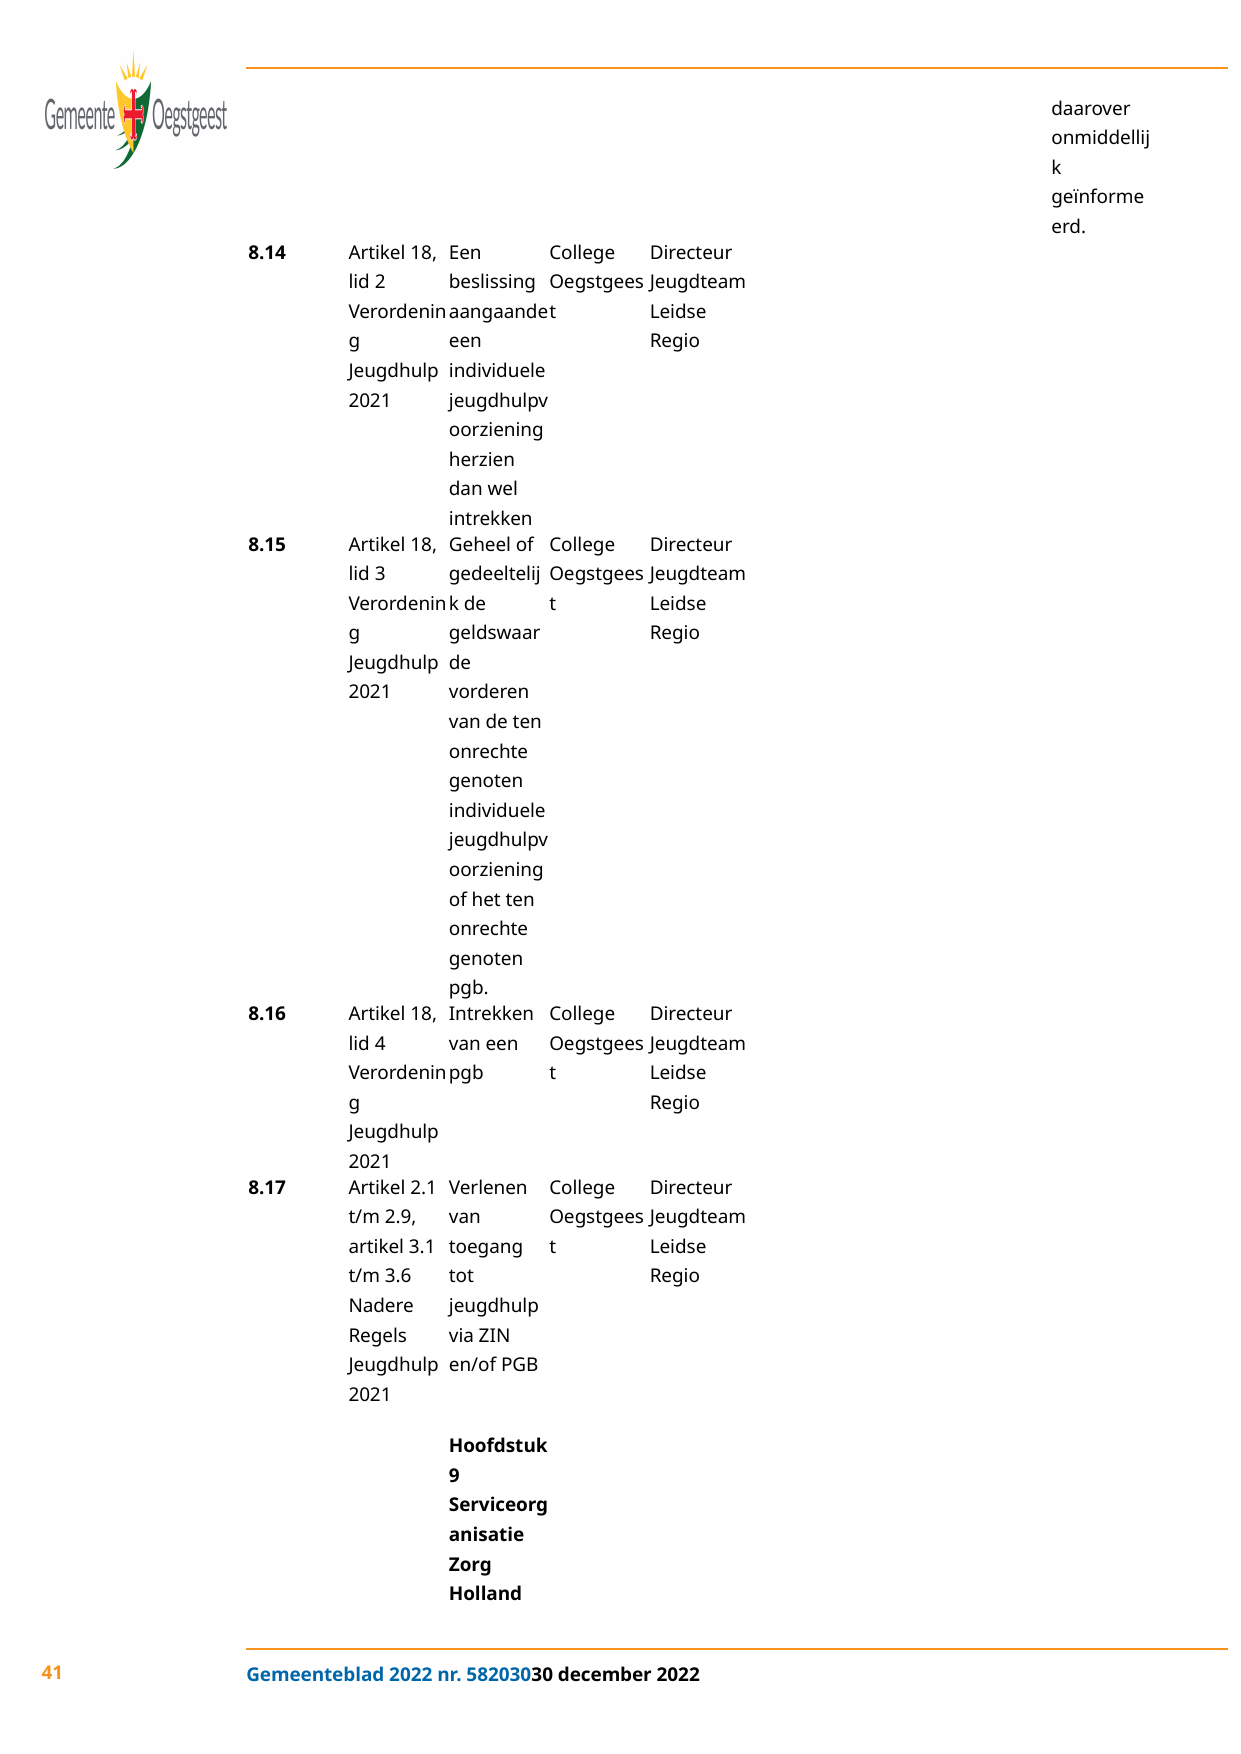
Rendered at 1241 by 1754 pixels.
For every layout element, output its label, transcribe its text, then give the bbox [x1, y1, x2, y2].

table_cell [549, 1407, 649, 1432]
table_cell [951, 1433, 1051, 1606]
table_cell [750, 239, 850, 531]
table_cell College Oegstgeest [549, 1174, 649, 1407]
table_cell Hoofdstuk 9 Serviceorganisatie Zorg Holland [449, 1433, 549, 1606]
table_cell 8.16 [248, 1000, 348, 1174]
table_cell [750, 95, 850, 239]
table_cell [248, 95, 348, 239]
table_cell Artikel 18, lid 3 Verordening Jeugdhulp 2021 [348, 531, 449, 1000]
table_cell Directeur Jeugdteam Leidse Regio [650, 1000, 750, 1174]
table_cell Intrekken van een pgb [449, 1000, 549, 1174]
table_cell [750, 1407, 850, 1432]
table_cell [1051, 1407, 1152, 1432]
table_cell [348, 95, 449, 239]
table_cell Verlenen van toegang tot jeugdhulp via ZIN en/of PGB [449, 1174, 549, 1407]
table_cell Directeur Jeugdteam Leidse Regio [650, 239, 750, 531]
table_cell [850, 531, 951, 1000]
table_cell [1051, 1433, 1152, 1606]
table_cell Artikel 2.1 t/m 2.9, artikel 3.1 t/m 3.6 Nadere Regels Jeugdhulp 2021 [348, 1174, 449, 1407]
table_cell Geheel of gedeeltelijk de geldswaarde vorderen van de ten onrechte genoten individuele jeugdhulpvoorziening of het ten onrechte genoten pgb. [449, 531, 549, 1000]
table_cell [951, 1407, 1051, 1432]
table_cell [850, 1407, 951, 1432]
picture [41, 47, 231, 172]
table_cell [650, 1433, 750, 1606]
table_cell [850, 239, 951, 531]
table_cell [951, 531, 1051, 1000]
table_cell [750, 531, 850, 1000]
table_cell Artikel 18, lid 2 Verordening Jeugdhulp 2021 [348, 239, 449, 531]
table_cell [850, 1433, 951, 1606]
table_cell 8.14 [248, 239, 348, 531]
table_cell [850, 1174, 951, 1407]
table_cell [449, 95, 549, 239]
table_cell [348, 1433, 449, 1606]
table_cell College Oegstgeest [549, 239, 649, 531]
table_cell 8.17 [248, 1174, 348, 1407]
table_cell Artikel 18, lid 4 Verordening Jeugdhulp 2021 [348, 1000, 449, 1174]
table_cell [248, 1433, 348, 1606]
table_cell [1051, 531, 1152, 1000]
table_cell [1051, 1174, 1152, 1407]
table_cell [1051, 1000, 1152, 1174]
table_cell [248, 1407, 348, 1432]
table_cell Directeur Jeugdteam Leidse Regio [650, 531, 750, 1000]
table_cell [750, 1000, 850, 1174]
table_cell daarover onmiddellijk geïnformeerd. [1051, 95, 1152, 239]
table_cell [549, 1433, 649, 1606]
table_cell College Oegstgeest [549, 1000, 649, 1174]
table_cell [449, 1407, 549, 1432]
table_cell [650, 95, 750, 239]
table_cell [850, 1000, 951, 1174]
table_cell 8.15 [248, 531, 348, 1000]
table_cell College Oegstgeest [549, 531, 649, 1000]
table_cell [650, 1407, 750, 1432]
table_cell [951, 95, 1051, 239]
table_cell [850, 95, 951, 239]
table_cell [1051, 239, 1152, 531]
table_cell [549, 95, 649, 239]
table_cell Directeur Jeugdteam Leidse Regio [650, 1174, 750, 1407]
table_cell [951, 1174, 1051, 1407]
table_cell [951, 239, 1051, 531]
table_cell [750, 1433, 850, 1606]
table_cell [750, 1174, 850, 1407]
table_cell [951, 1000, 1051, 1174]
table_cell [348, 1407, 449, 1432]
table_cell Een beslissing aangaande een individuele jeugdhulpvoorziening herzien dan wel intrekken [449, 239, 549, 531]
